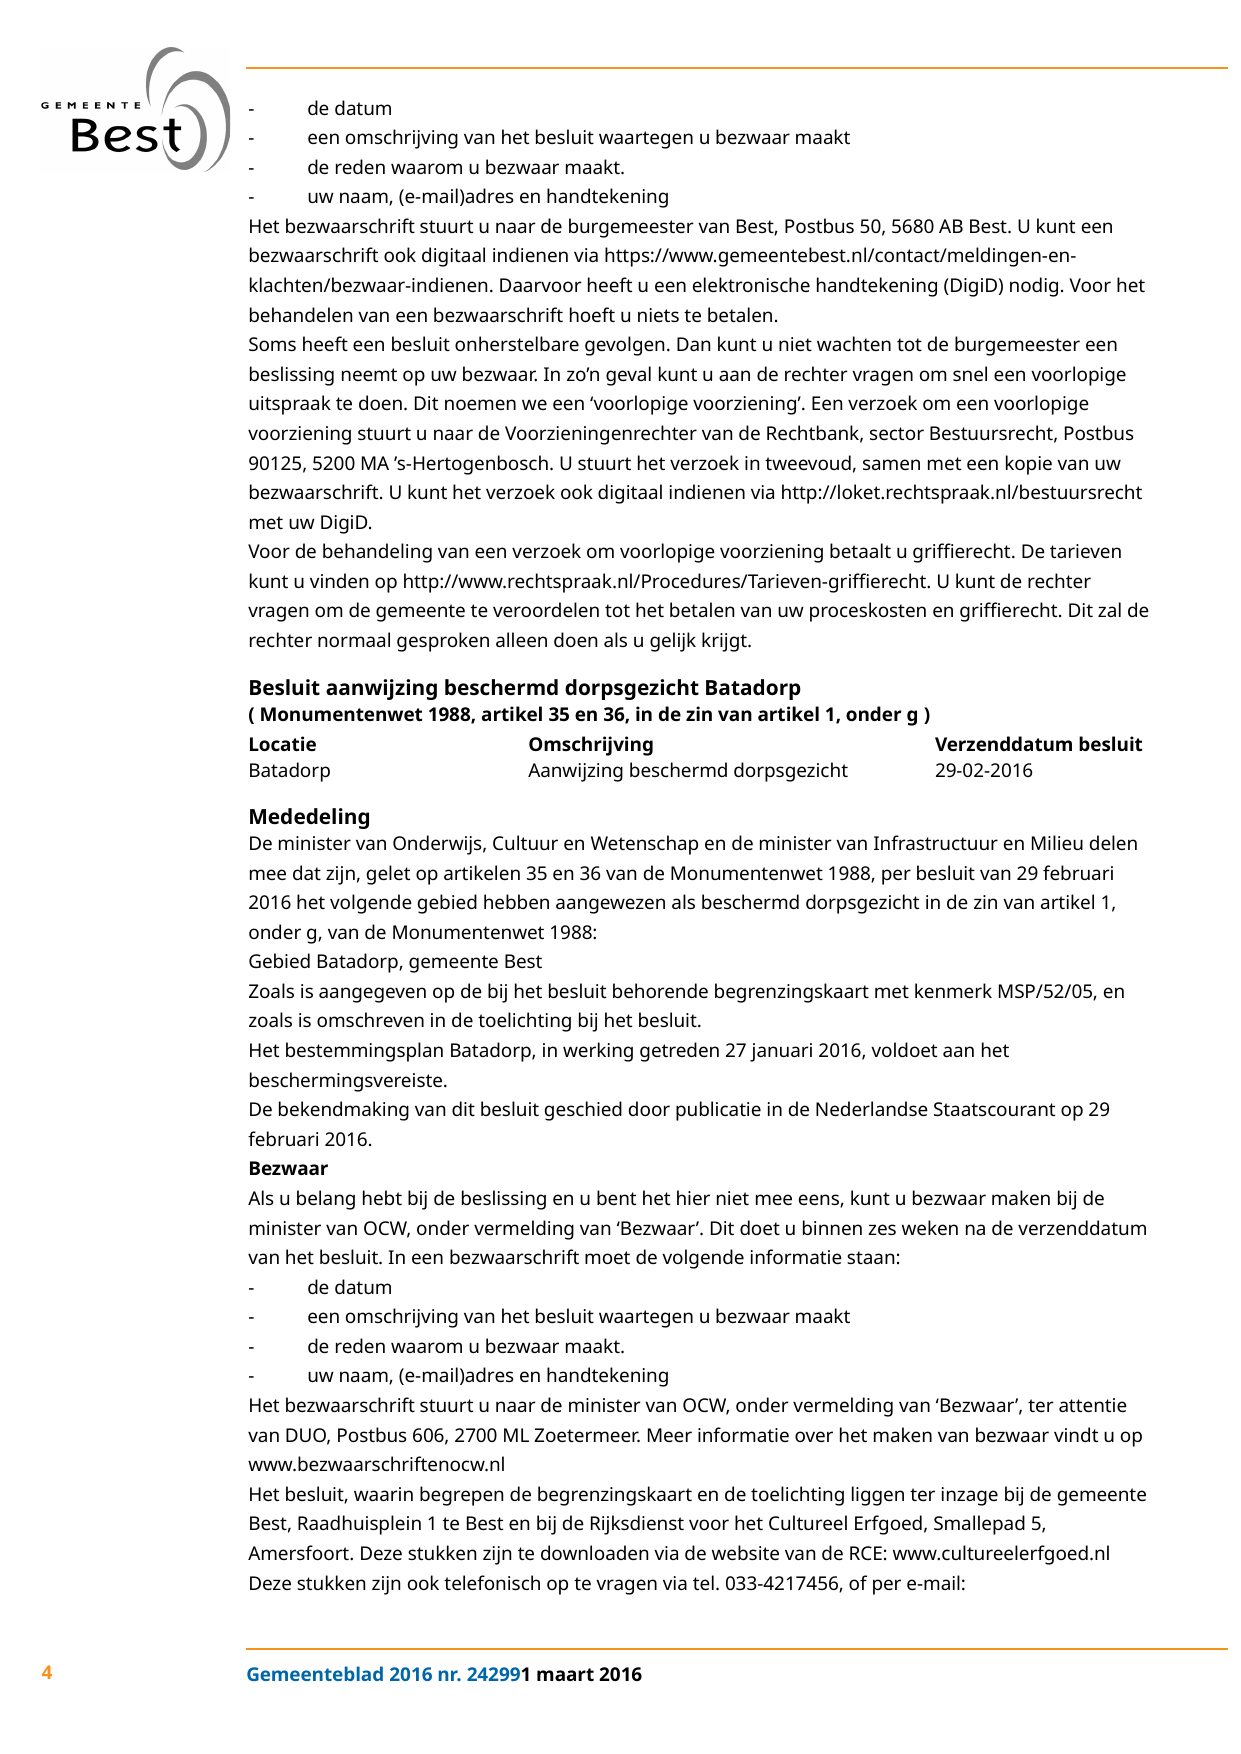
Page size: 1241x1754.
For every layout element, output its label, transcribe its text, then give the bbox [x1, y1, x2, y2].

table_cell 29-02-2016 [935, 757, 1152, 782]
text Het bezwaarschrift stuurt u naar de minister van OCW, onder vermelding van ‘Bezwaar’, ter attentie van DUO, Postbus 606, 2700 ML Zoetermeer. Meer informatie over het maken van bezwaar vindt u op www.bezwaarschriftenocw.nl [248, 1392, 1152, 1477]
text Bezwaar [248, 1156, 1152, 1181]
list een omschrijving van het besluit waartegen u bezwaar maakt [248, 124, 1152, 150]
table_cell Batadorp [248, 757, 528, 782]
text Het bezwaarschrift stuurt u naar de burgemeester van Best, Postbus 50, 5680 AB Best. U kunt een bezwaarschrift ook digitaal indienen via https://www.gemeentebest.nl/contact/meldingen-en-klachten/bezwaar-indienen. Daarvoor heeft u een elektronische handtekening (DigiD) nodig. Voor het behandelen van een bezwaarschrift hoeft u niets te betalen. [248, 213, 1152, 328]
text ( Monumentenwet 1988, artikel 35 en 36, in de zin van artikel 1, onder g ) [248, 701, 1152, 727]
list de reden waarom u bezwaar maakt. [248, 1333, 1152, 1359]
list een omschrijving van het besluit waartegen u bezwaar maakt [248, 1303, 1152, 1329]
list de datum [248, 95, 1152, 121]
text Het besluit, waarin begrepen de begrenzingskaart en de toelichting liggen ter inzage bij de gemeente Best, Raadhuisplein 1 te Best en bij de Rijksdienst voor het Cultureel Erfgoed, Smallepad 5, Amersfoort. Deze stukken zijn te downloaden via de website van de RCE: www.cultureelerfgoed.nl Deze stukken zijn ook telefonisch op te vragen via tel. 033-4217456, of per e-mail: [248, 1481, 1152, 1596]
text Soms heeft een besluit onherstelbare gevolgen. Dan kunt u niet wachten tot de burgemeester een beslissing neemt op uw bezwaar. In zo’n geval kunt u aan de rechter vragen om snel een voorlopige uitspraak te doen. Dit noemen we een ‘voorlopige voorziening’. Een verzoek om een voorlopige voorziening stuurt u naar de Voorzieningenrechter van de Rechtbank, sector Bestuursrecht, Postbus 90125, 5200 MA ’s-Hertogenbosch. U stuurt het verzoek in tweevoud, samen met een kopie van uw bezwaarschrift. U kunt het verzoek ook digitaal indienen via http://loket.rechtspraak.nl/bestuursrecht met uw DigiD. [248, 331, 1152, 535]
text Gebied Batadorp, gemeente Best [248, 948, 1152, 974]
text De minister van Onderwijs, Cultuur en Wetenschap en de minister van Infrastructuur en Milieu delen mee dat zijn, gelet op artikelen 35 en 36 van de Monumentenwet 1988, per besluit van 29 februari 2016 het volgende gebied hebben aangewezen als beschermd dorpsgezicht in de zin van artikel 1, onder g, van de Monumentenwet 1988: [248, 830, 1152, 945]
text Zoals is aangegeven op de bij het besluit behorende begrenzingskaart met kenmerk MSP/52/05, en zoals is omschreven in de toelichting bij het besluit. [248, 978, 1152, 1033]
text De bekendmaking van dit besluit geschied door publicatie in de Nederlandse Staatscourant op 29 februari 2016. [248, 1096, 1152, 1152]
picture [41, 47, 231, 172]
text Het bestemmingsplan Batadorp, in werking getreden 27 januari 2016, voldoet aan het beschermingsvereiste. [248, 1037, 1152, 1093]
table_header Verzenddatum besluit [935, 731, 1152, 757]
table_header Locatie [248, 731, 528, 757]
text Mededeling [248, 802, 1152, 830]
text Als u belang hebt bij de beslissing en u bent het hier niet mee eens, kunt u bezwaar maken bij de minister van OCW, onder vermelding van ‘Bezwaar’. Dit doet u binnen zes weken na de verzenddatum van het besluit. In een bezwaarschrift moet de volgende informatie staan: [248, 1185, 1152, 1270]
text Voor de behandeling van een verzoek om voorlopige voorziening betaalt u griffierecht. De tarieven kunt u vinden op http://www.rechtspraak.nl/Procedures/Tarieven-griffierecht. U kunt de rechter vragen om de gemeente te veroordelen tot het betalen van uw proceskosten en griffierecht. Dit zal de rechter normaal gesproken alleen doen als u gelijk krijgt. [248, 538, 1152, 653]
text Besluit aanwijzing beschermd dorpsgezicht Batadorp [248, 673, 1152, 701]
table_cell Aanwijzing beschermd dorpsgezicht [528, 757, 935, 782]
list de datum [248, 1274, 1152, 1300]
list uw naam, (e-mail)adres en handtekening [248, 183, 1152, 209]
table_header Omschrijving [528, 731, 935, 757]
list de reden waarom u bezwaar maakt. [248, 154, 1152, 180]
list uw naam, (e-mail)adres en handtekening [248, 1363, 1152, 1388]
